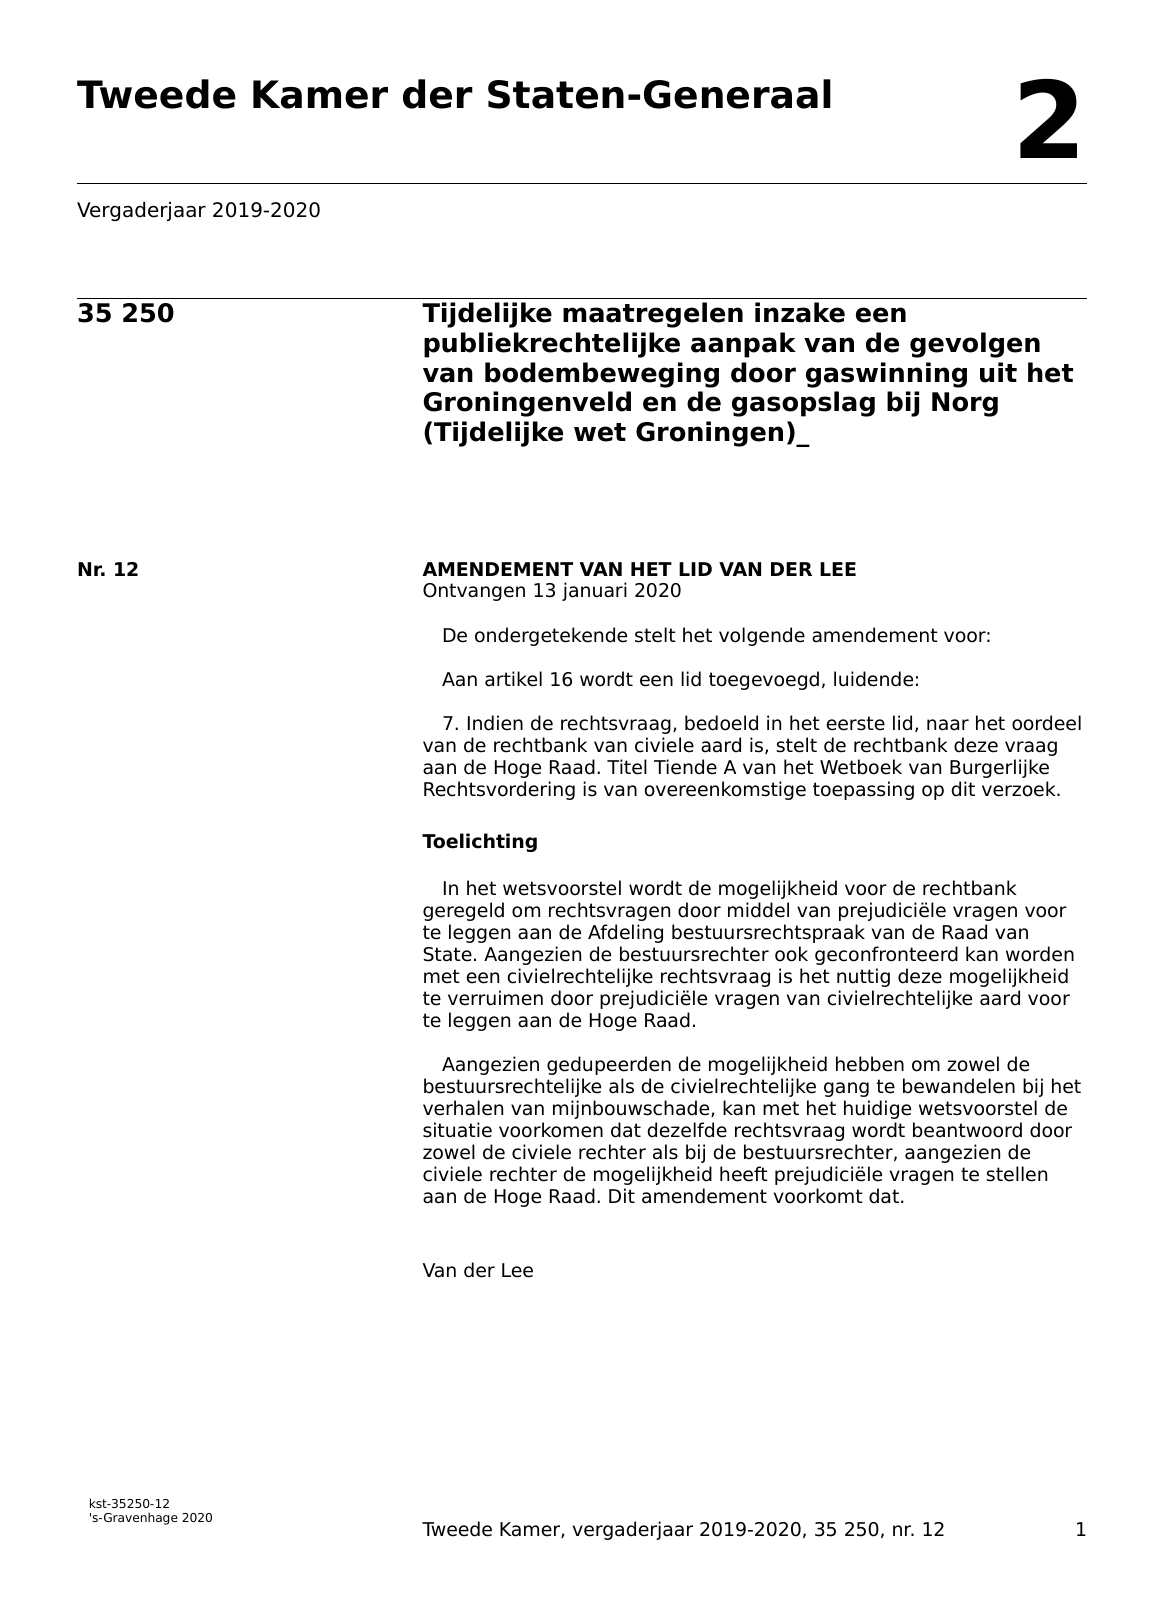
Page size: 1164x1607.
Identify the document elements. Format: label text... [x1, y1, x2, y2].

table_header 2 [886, 59, 1087, 183]
text Aan artikel 16 wordt een lid toegevoegd, luidende: [422, 669, 1087, 691]
table_cell Vergaderjaar 2019-2020 [77, 184, 1087, 298]
text Van der Lee [422, 1238, 1087, 1282]
subtitle Toelichting [422, 831, 1087, 853]
text 's-Gravenhage 2020 [88, 1511, 323, 1525]
subtitle 35 250 Tijdelijke maatregelen inzake een publiekrechtelijke aanpak van de gevolgen van bodembeweging door gaswinning uit het Groningenveld en de gasopslag bij Norg (Tijdelijke wet Groningen)_ [77, 299, 1087, 447]
subtitle Nr. 12 AMENDEMENT VAN HET LID VAN DER LEE [77, 558, 1087, 580]
text Ontvangen 13 januari 2020 [422, 580, 1087, 602]
text Aangezien gedupeerden de mogelijkheid hebben om zowel de bestuursrechtelijke als de civielrechtelijke gang te bewandelen bij het verhalen van mijnbouwschade, kan met het huidige wetsvoorstel de situatie voorkomen dat dezelfde rechtsvraag wordt beantwoord door zowel de civiele rechter als bij de bestuursrechter, aangezien de civiele rechter de mogelijkheid heeft prejudiciële vragen te stellen aan de Hoge Raad. Dit amendement voorkomt dat. [422, 1054, 1087, 1208]
table_header Tweede Kamer der Staten-Generaal [77, 59, 886, 183]
text kst-35250-12 [88, 1497, 323, 1511]
text In het wetsvoorstel wordt de mogelijkheid voor de rechtbank geregeld om rechtsvragen door middel van prejudiciële vragen voor te leggen aan de Afdeling bestuursrechtspraak van de Raad van State. Aangezien de bestuursrechter ook geconfronteerd kan worden met een civielrechtelijke rechtsvraag is het nuttig deze mogelijkheid te verruimen door prejudiciële vragen van civielrechtelijke aard voor te leggen aan de Hoge Raad. [422, 878, 1087, 1032]
text 7. Indien de rechtsvraag, bedoeld in het eerste lid, naar het oordeel van de rechtbank van civiele aard is, stelt de rechtbank deze vraag aan de Hoge Raad. Titel Tiende A van het Wetboek van Burgerlijke Rechtsvordering is van overeenkomstige toepassing op dit verzoek. [422, 713, 1087, 801]
text De ondergetekende stelt het volgende amendement voor: [422, 624, 1087, 647]
